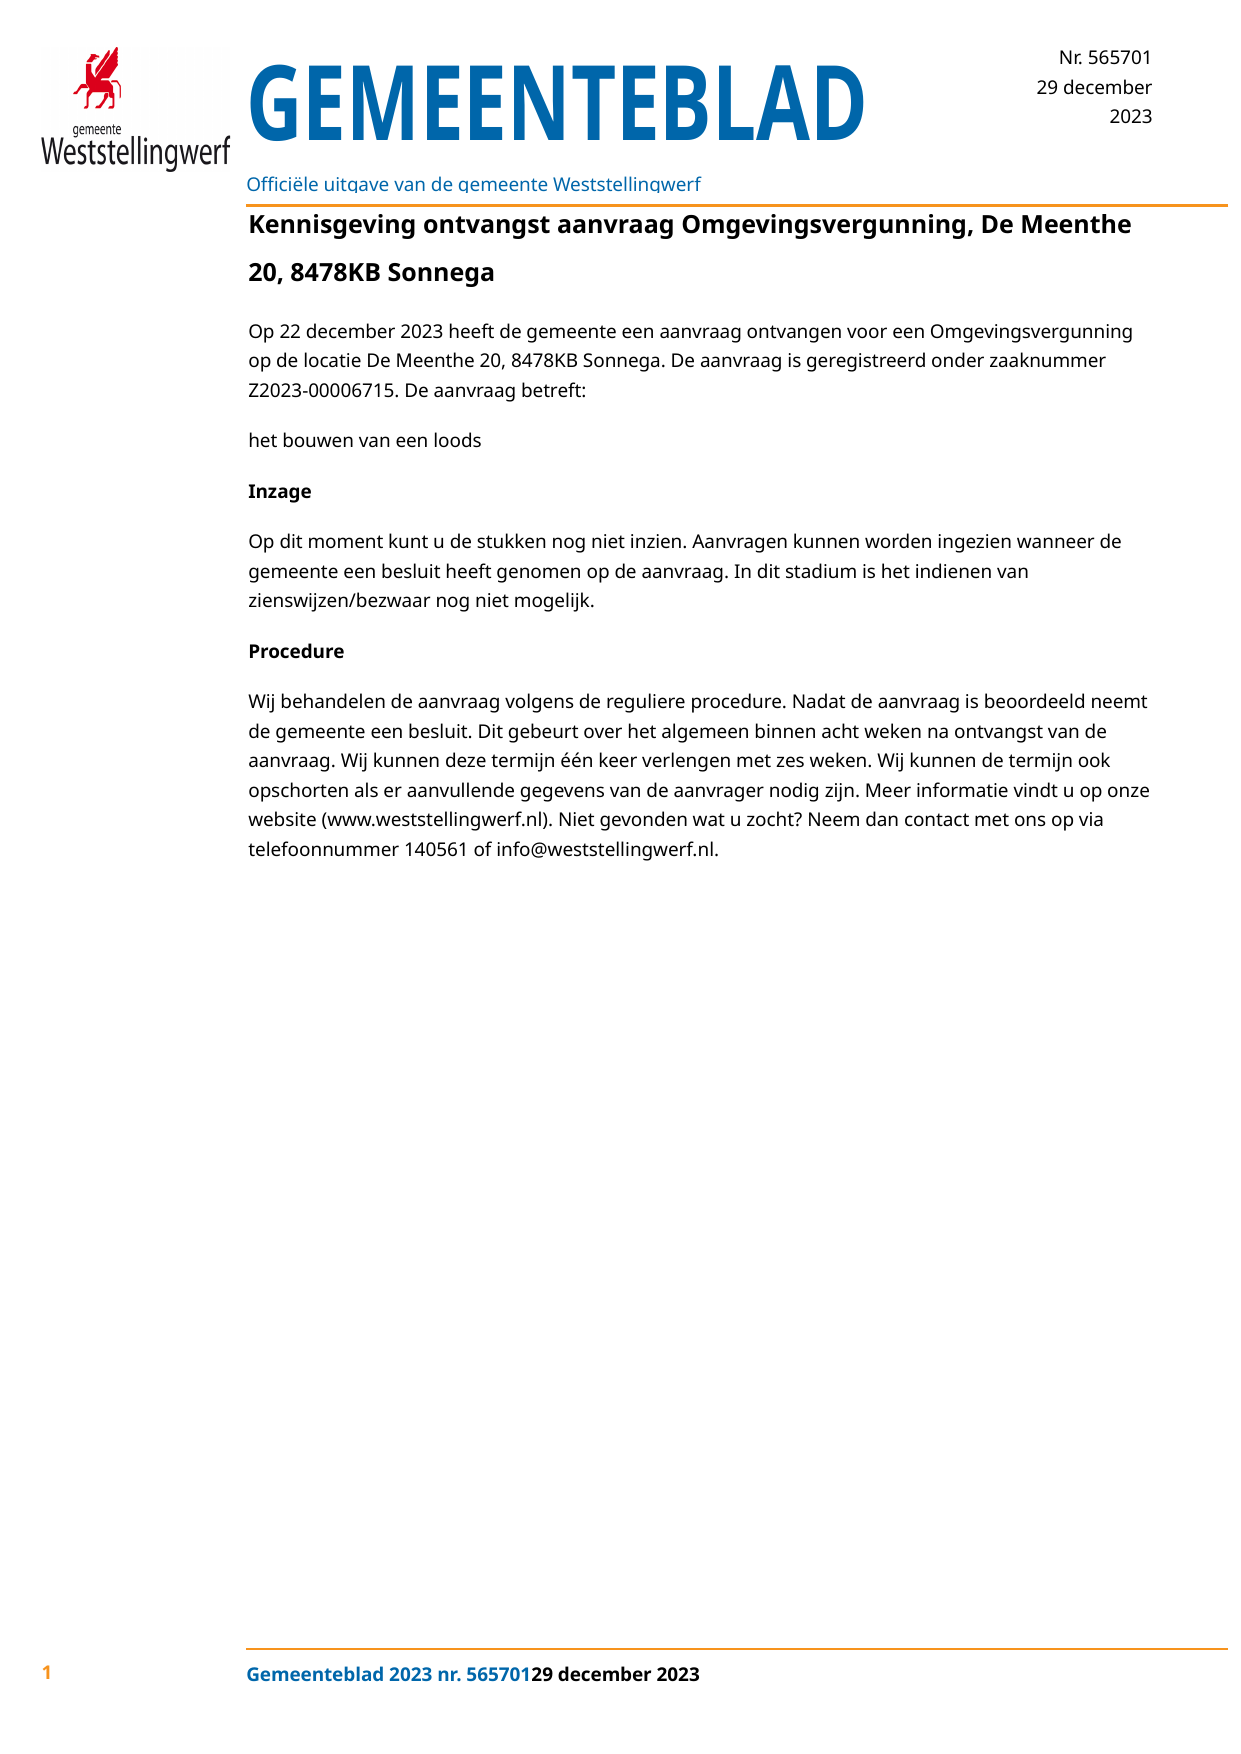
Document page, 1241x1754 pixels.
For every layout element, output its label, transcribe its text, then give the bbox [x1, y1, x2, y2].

text Inzage [248, 478, 1152, 504]
text Procedure [248, 638, 1152, 664]
text Op dit moment kunt u de stukken nog niet inzien. Aanvragen kunnen worden ingezien wanneer de gemeente een besluit heeft genomen op de aanvraag. In dit stadium is het indienen van zienswijzen/bezwaar nog niet mogelijk. [248, 528, 1152, 613]
text Wij behandelen de aanvraag volgens de reguliere procedure. Nadat de aanvraag is beoordeeld neemt de gemeente een besluit. Dit gebeurt over het algemeen binnen acht weken na ontvangst van de aanvraag. Wij kunnen deze termijn één keer verlengen met zes weken. Wij kunnen de termijn ook opschorten als er aanvullende gegevens van de aanvrager nodig zijn. Meer informatie vindt u op onze website (www.weststellingwerf.nl). Niet gevonden wat u zocht? Neem dan contact met ons op via telefoonnummer 140561 of info@weststellingwerf.nl. [248, 688, 1152, 862]
text Op 22 december 2023 heeft de gemeente een aanvraag ontvangen voor een Omgevingsvergunning op de locatie De Meenthe 20, 8478KB Sonnega. De aanvraag is geregistreerd onder zaaknummer Z2023-00006715. De aanvraag betreft: [248, 318, 1152, 403]
picture [41, 47, 231, 172]
text het bouwen van een loods [248, 427, 1152, 453]
text Kennisgeving ontvangst aanvraag Omgevingsvergunning, De Meenthe 20, 8478KB Sonnega [248, 207, 1152, 288]
